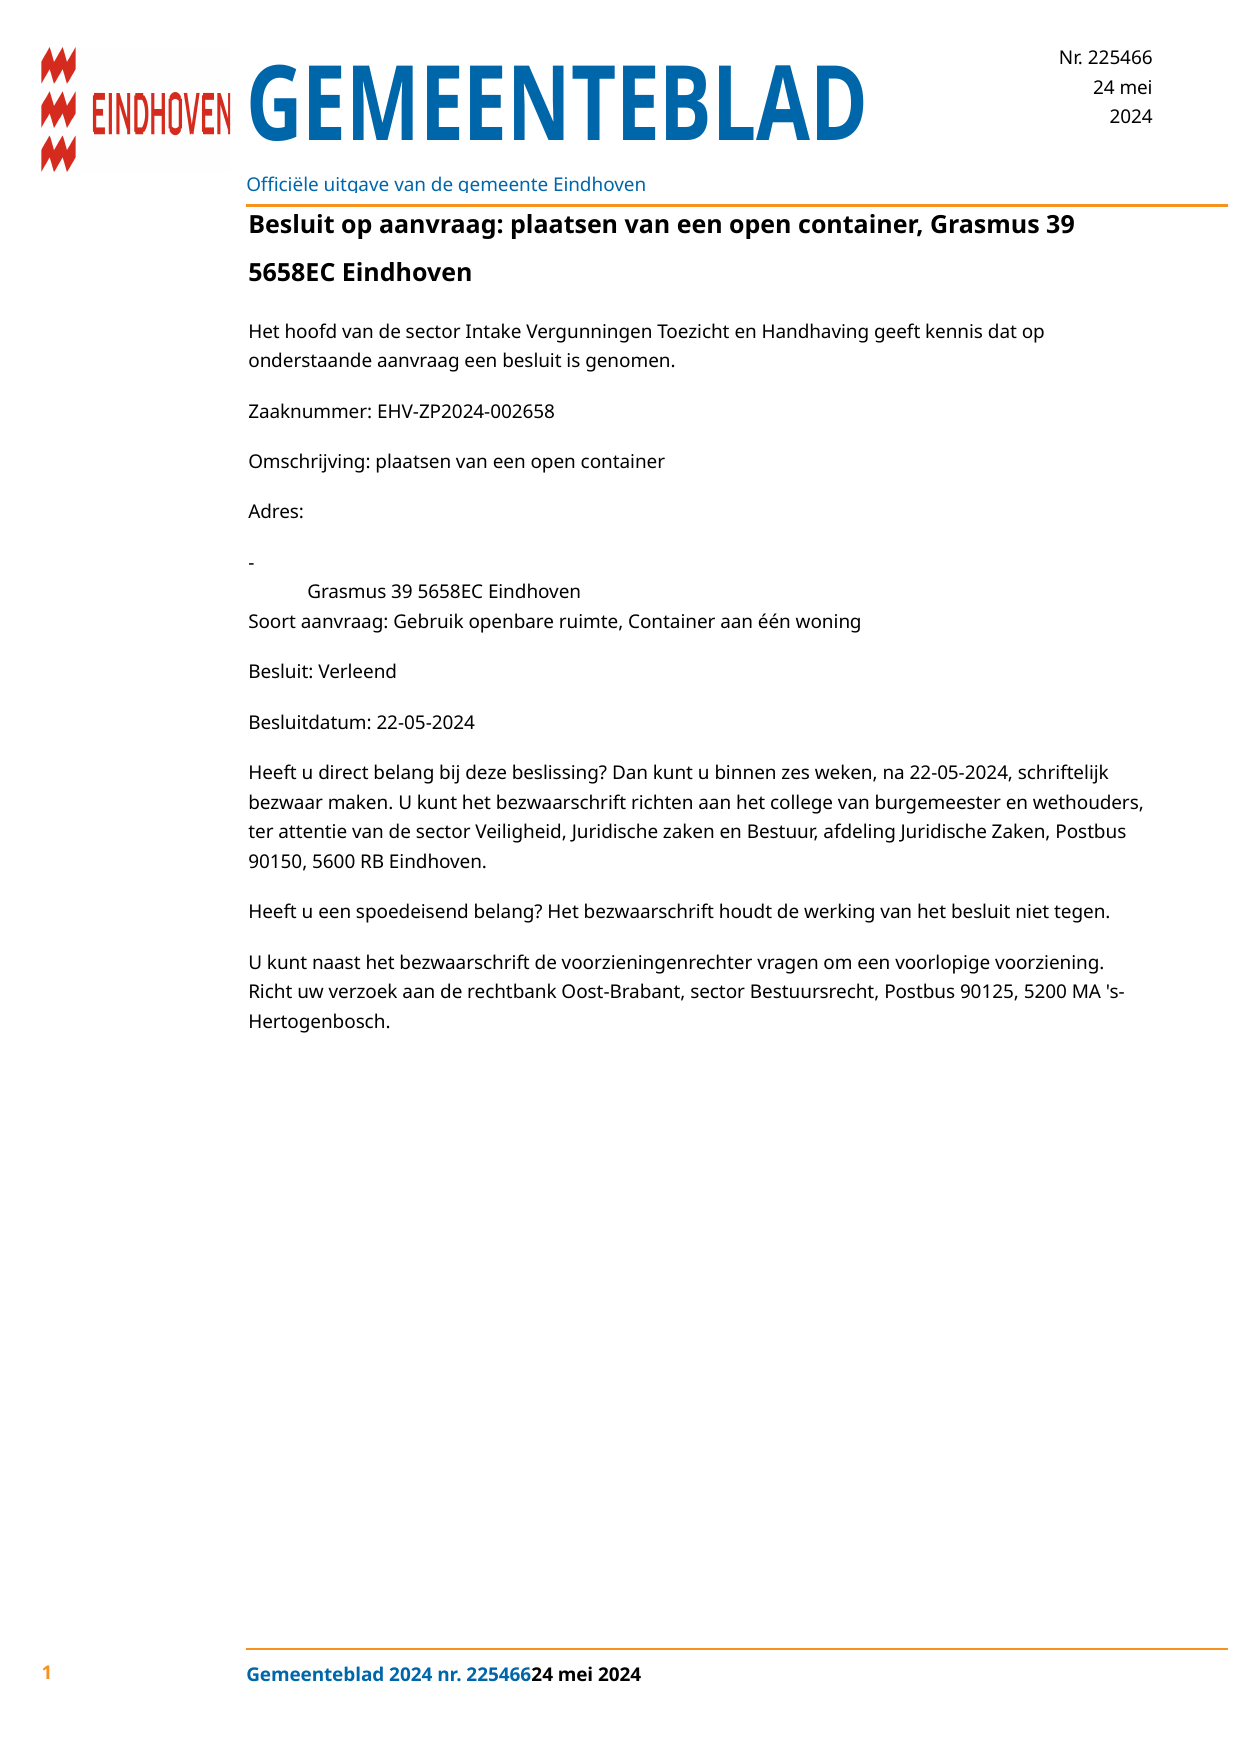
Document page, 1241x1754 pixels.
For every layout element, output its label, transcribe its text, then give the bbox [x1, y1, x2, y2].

text Besluit op aanvraag: plaatsen van een open container, Grasmus 39 5658EC Eindhoven [248, 207, 1152, 288]
text Omschrijving: plaatsen van een open container [248, 448, 1152, 474]
text Zaaknummer: EHV-ZP2024-002658 [248, 398, 1152, 424]
text U kunt naast het bezwaarschrift de voorzieningenrechter vragen om een voorlopige voorziening. Richt uw verzoek aan de rechtbank Oost-Brabant, sector Bestuursrecht, Postbus 90125, 5200 MA 's-Hertogenbosch. [248, 949, 1152, 1034]
text Besluitdatum: 22-05-2024 [248, 709, 1152, 735]
text Besluit: Verleend [248, 659, 1152, 684]
text Het hoofd van de sector Intake Vergunningen Toezicht en Handhaving geeft kennis dat op onderstaande aanvraag een besluit is genomen. [248, 318, 1152, 373]
text Adres: [248, 499, 1152, 524]
list Grasmus 39 5658EC Eindhoven [248, 579, 1152, 604]
text Heeft u een spoedeisend belang? Het bezwaarschrift houdt de werking van het besluit niet tegen. [248, 899, 1152, 924]
picture [41, 47, 231, 172]
text Soort aanvraag: Gebruik openbare ruimte, Container aan één woning [248, 608, 1152, 634]
text Heeft u direct belang bij deze beslissing? Dan kunt u binnen zes weken, na 22-05-2024, schriftelijk bezwaar maken. U kunt het bezwaarschrift richten aan het college van burgemeester en wethouders, ter attentie van de sector Veiligheid, Juridische zaken en Bestuur, afdeling Juridische Zaken, Postbus 90150, 5600 RB Eindhoven. [248, 759, 1152, 874]
